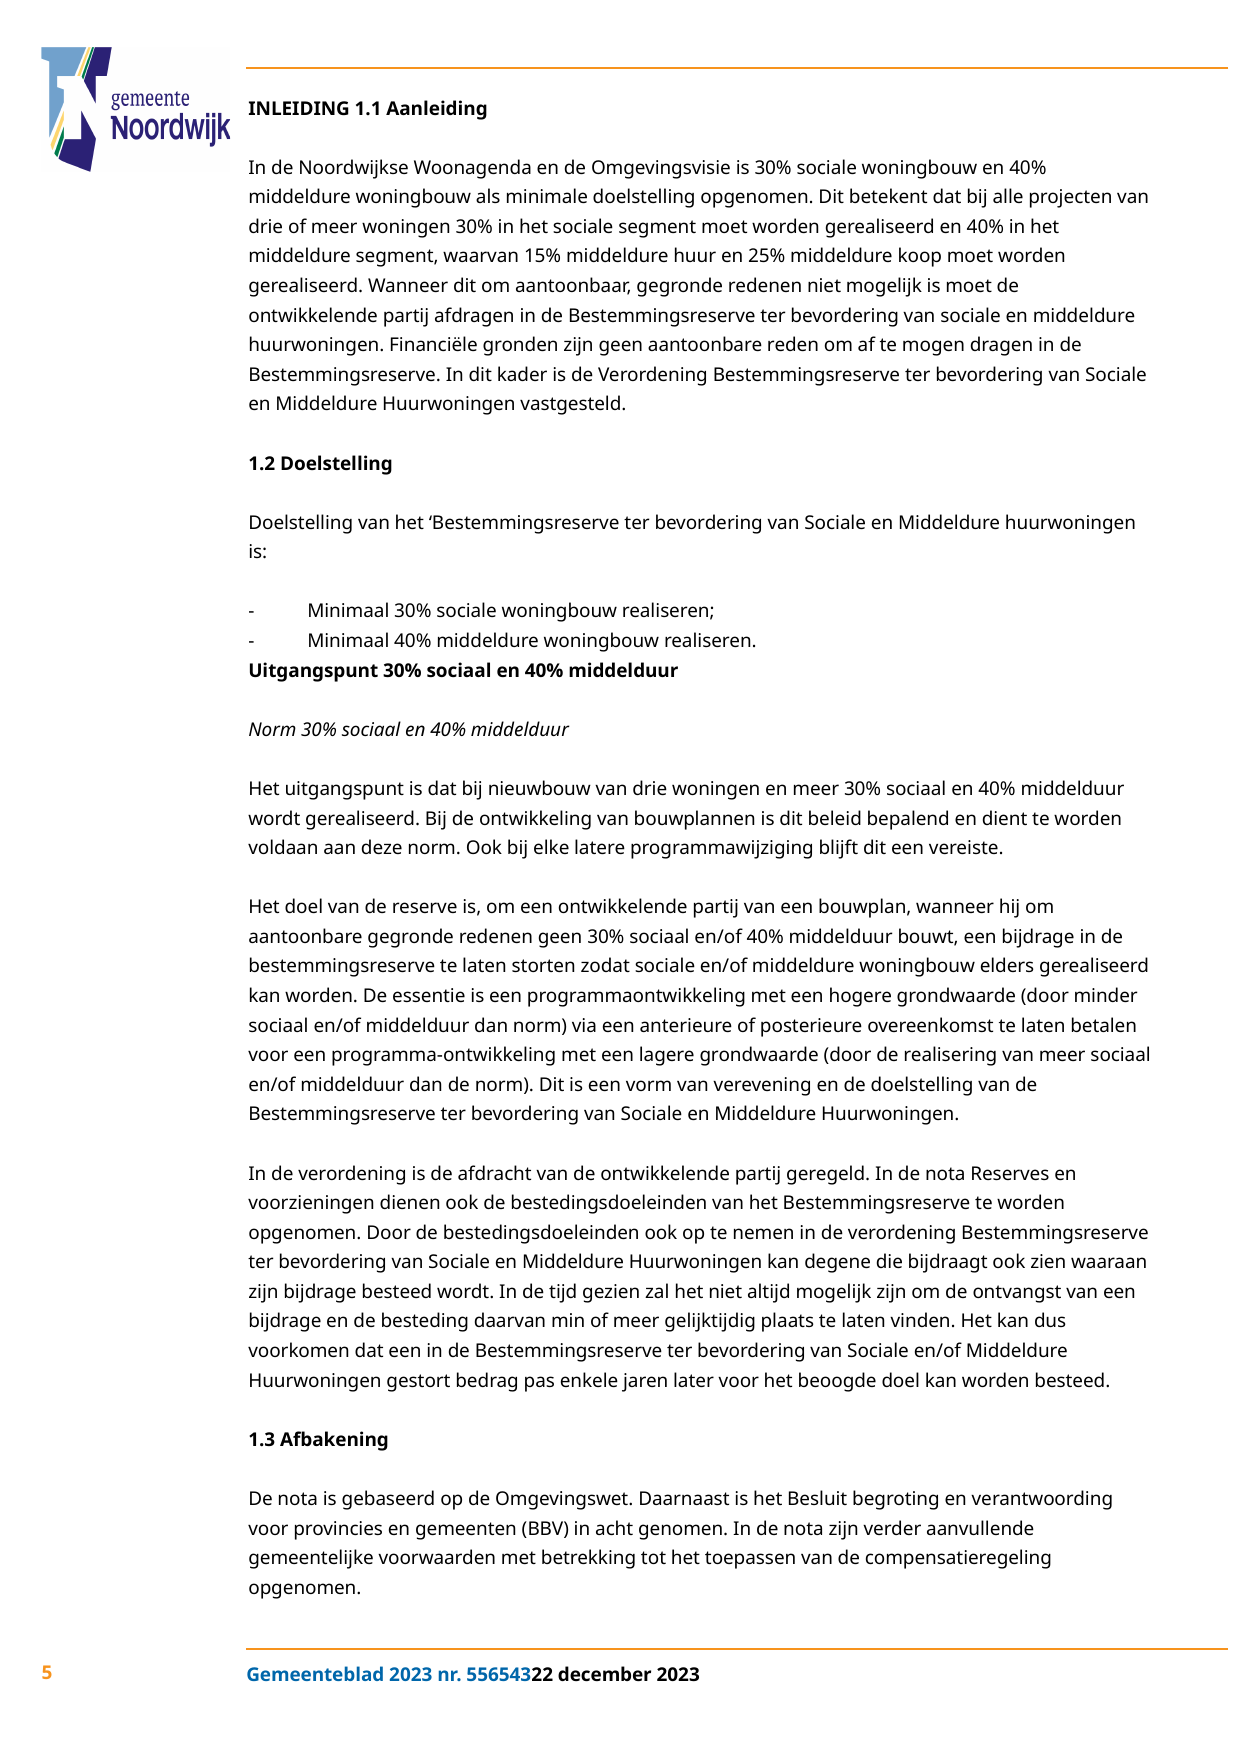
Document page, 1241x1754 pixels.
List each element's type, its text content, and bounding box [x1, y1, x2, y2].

text In de Noordwijkse Woonagenda en de Omgevingsvisie is 30% sociale woningbouw en 40% middeldure woningbouw als minimale doelstelling opgenomen. Dit betekent dat bij alle projecten van drie of meer woningen 30% in het sociale segment moet worden gerealiseerd en 40% in het middeldure segment, waarvan 15% middeldure huur en 25% middeldure koop moet worden gerealiseerd. Wanneer dit om aantoonbaar, gegronde redenen niet mogelijk is moet de ontwikkelende partij afdragen in de Bestemmingsreserve ter bevordering van sociale en middeldure huurwoningen. Financiële gronden zijn geen aantoonbare reden om af te mogen dragen in de Bestemmingsreserve. In dit kader is de Verordening Bestemmingsreserve ter bevordering van Sociale en Middeldure Huurwoningen vastgesteld. [248, 154, 1152, 416]
text De nota is gebaseerd op de Omgevingswet. Daarnaast is het Besluit begroting en verantwoording voor provincies en gemeenten (BBV) in acht genomen. In de nota zijn verder aanvullende gemeentelijke voorwaarden met betrekking tot het toepassen van de compensatieregeling opgenomen. [248, 1485, 1152, 1600]
text 1.3 Afbakening [248, 1426, 1152, 1452]
text Doelstelling van het ‘Bestemmingsreserve ter bevordering van Sociale en Middeldure huurwoningen is: [248, 509, 1152, 564]
text Het uitgangspunt is dat bij nieuwbouw van drie woningen en meer 30% sociaal en 40% middelduur wordt gerealiseerd. Bij de ontwikkeling van bouwplannen is dit beleid bepalend en dient te worden voldaan aan deze norm. Ook bij elke latere programmawijziging blijft dit een vereiste. [248, 775, 1152, 860]
text In de verordening is de afdracht van de ontwikkelende partij geregeld. In de nota Reserves en voorzieningen dienen ook de bestedingsdoeleinden van het Bestemmingsreserve te worden opgenomen. Door de bestedingsdoeleinden ook op te nemen in de verordening Bestemmingsreserve ter bevordering van Sociale en Middeldure Huurwoningen kan degene die bijdraagt ook zien waaraan zijn bijdrage besteed wordt. In de tijd gezien zal het niet altijd mogelijk zijn om de ontvangst van een bijdrage en de besteding daarvan min of meer gelijktijdig plaats te laten vinden. Het kan dus voorkomen dat een in de Bestemmingsreserve ter bevordering van Sociale en/of Middeldure Huurwoningen gestort bedrag pas enkele jaren later voor het beoogde doel kan worden besteed. [248, 1160, 1152, 1393]
text 1.2 Doelstelling [248, 450, 1152, 476]
list Minimaal 30% sociale woningbouw realiseren; [248, 598, 1152, 623]
picture [41, 47, 231, 172]
text Norm 30% sociaal en 40% middelduur [248, 716, 1152, 742]
text Het doel van de reserve is, om een ontwikkelende partij van een bouwplan, wanneer hij om aantoonbare gegronde redenen geen 30% sociaal en/of 40% middelduur bouwt, een bijdrage in de bestemmingsreserve te laten storten zodat sociale en/of middeldure woningbouw elders gerealiseerd kan worden. De essentie is een programmaontwikkeling met een hogere grondwaarde (door minder sociaal en/of middelduur dan norm) via een anterieure of posterieure overeenkomst te laten betalen voor een programma-ontwikkeling met een lagere grondwaarde (door de realisering van meer sociaal en/of middelduur dan de norm). Dit is een vorm van verevening en de doelstelling van de Bestemmingsreserve ter bevordering van Sociale en Middeldure Huurwoningen. [248, 893, 1152, 1126]
text INLEIDING 1.1 Aanleiding [248, 95, 1152, 121]
text Uitgangspunt 30% sociaal en 40% middelduur [248, 657, 1152, 683]
list Minimaal 40% middeldure woningbouw realiseren. [248, 627, 1152, 653]
